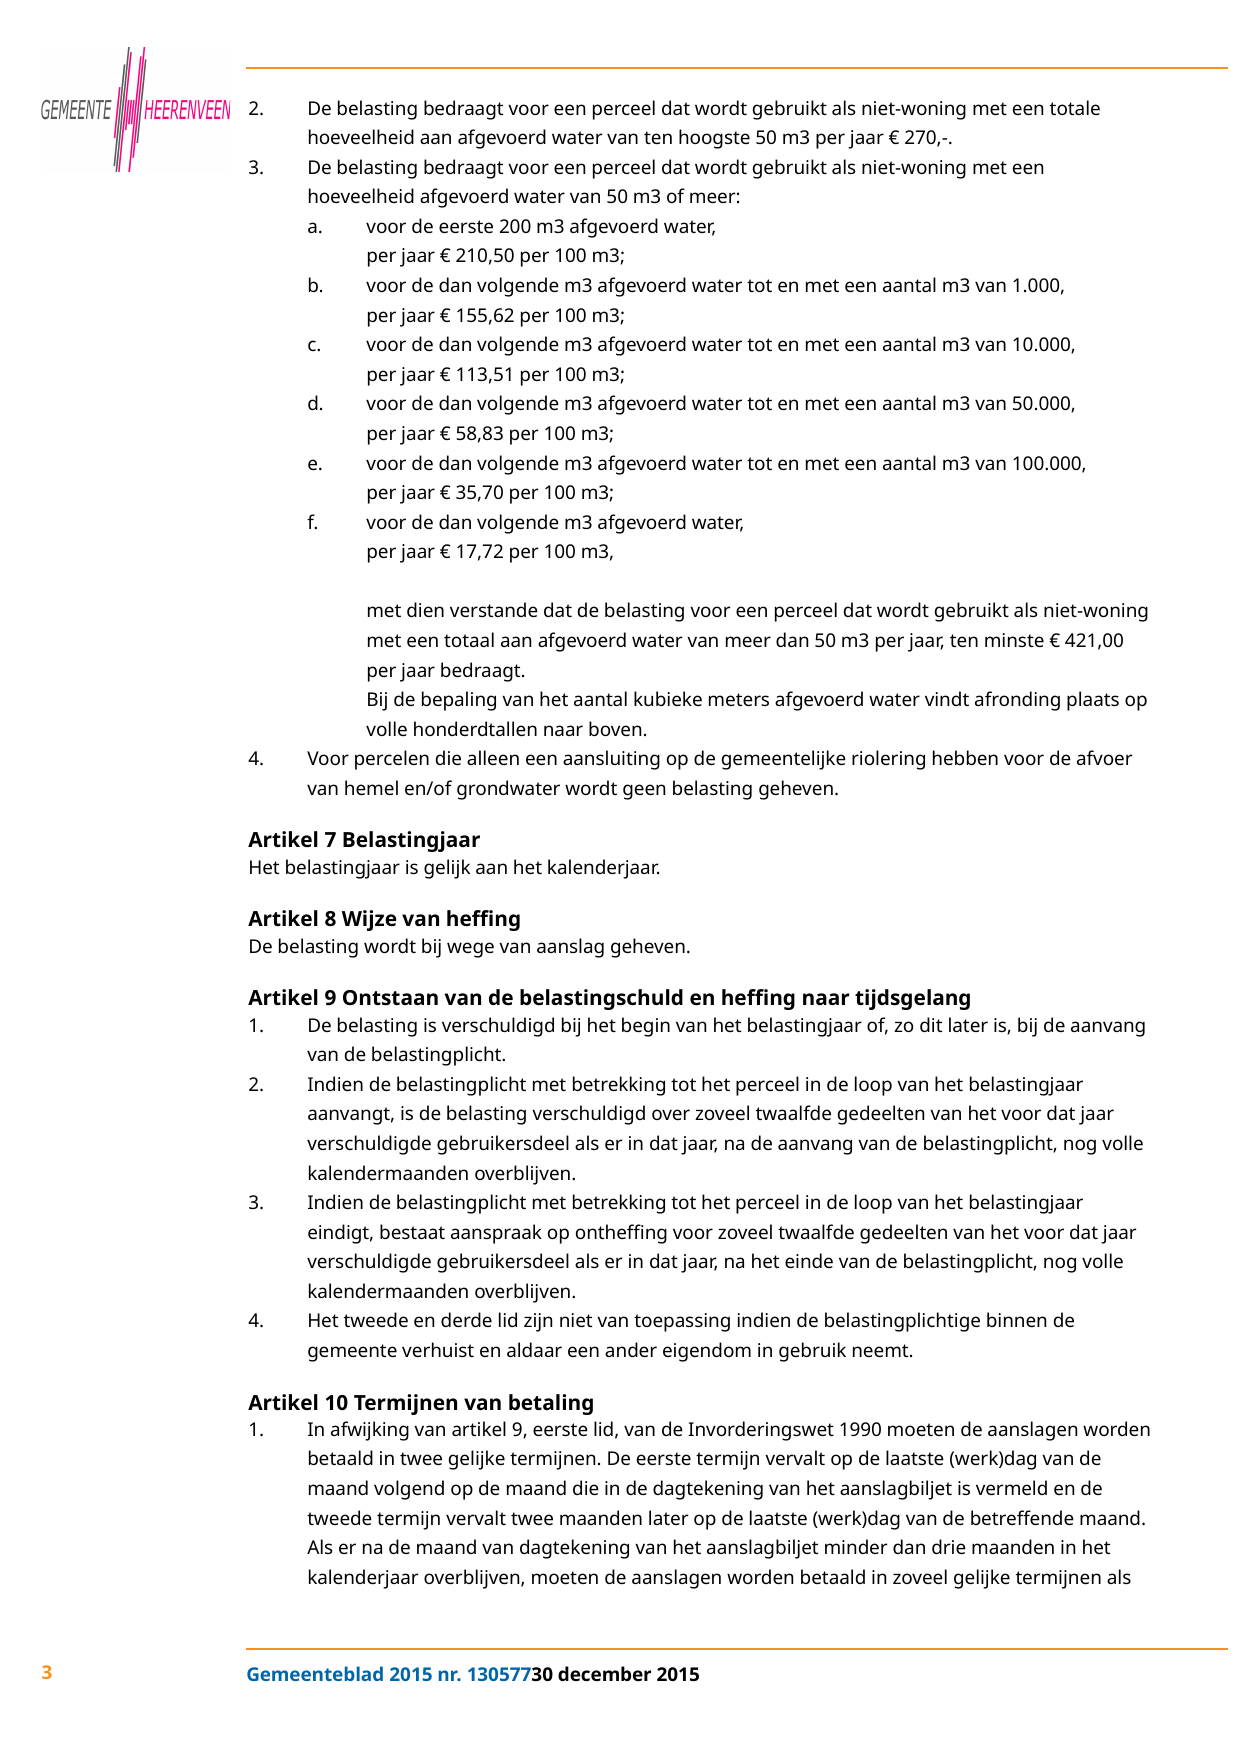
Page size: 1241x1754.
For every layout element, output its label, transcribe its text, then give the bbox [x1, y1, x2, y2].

list voor de dan volgende m3 afgevoerd water, [307, 509, 1152, 535]
list De belasting bedraagt voor een perceel dat wordt gebruikt als niet-woning met een hoeveelheid afgevoerd water van 50 m3 of meer: [248, 154, 1152, 209]
list voor de dan volgende m3 afgevoerd water tot en met een aantal m3 van 1.000, [307, 272, 1152, 298]
list In afwijking van artikel 9, eerste lid, van de Invorderingswet 1990 moeten de aanslagen worden betaald in twee gelijke termijnen. De eerste termijn vervalt op de laatste (werk)dag van de maand volgend op de maand die in de dagtekening van het aanslagbiljet is vermeld en de tweede termijn vervalt twee maanden later op de laatste (werk)dag van de betreffende maand. [248, 1416, 1152, 1531]
list Als er na de maand van dagtekening van het aanslagbiljet minder dan drie maanden in het kalenderjaar overblijven, moeten de aanslagen worden betaald in zoveel gelijke termijnen als [248, 1534, 1152, 1590]
list De belasting bedraagt voor een perceel dat wordt gebruikt als niet-woning met een totale hoeveelheid aan afgevoerd water van ten hoogste 50 m3 per jaar € 270,-. [248, 95, 1152, 150]
list Het tweede en derde lid zijn niet van toepassing indien de belastingplichtige binnen de gemeente verhuist en aldaar een ander eigendom in gebruik neemt. [248, 1308, 1152, 1363]
list voor de dan volgende m3 afgevoerd water tot en met een aantal m3 van 100.000, [307, 450, 1152, 476]
picture [41, 47, 231, 172]
list Indien de belastingplicht met betrekking tot het perceel in de loop van het belastingjaar aanvangt, is de belasting verschuldigd over zoveel twaalfde gedeelten van het voor dat jaar verschuldigde gebruikersdeel als er in dat jaar, na de aanvang van de belastingplicht, nog volle kalendermaanden overblijven. [248, 1071, 1152, 1185]
list voor de dan volgende m3 afgevoerd water tot en met een aantal m3 van 10.000, [307, 331, 1152, 357]
text Artikel 9 Ontstaan van de belastingschuld en heffing naar tijdsgelang [248, 983, 1152, 1012]
list Bij de bepaling van het aantal kubieke meters afgevoerd water vindt afronding plaats op volle honderdtallen naar boven. [307, 686, 1152, 742]
list per jaar € 58,83 per 100 m3; [307, 420, 1152, 446]
list per jaar € 210,50 per 100 m3; [307, 243, 1152, 268]
list per jaar € 17,72 per 100 m3, [307, 538, 1152, 564]
list per jaar € 35,70 per 100 m3; [307, 479, 1152, 505]
list voor de eerste 200 m3 afgevoerd water, [307, 213, 1152, 239]
list Voor percelen die alleen een aansluiting op de gemeentelijke riolering hebben voor de afvoer van hemel en/of grondwater wordt geen belasting geheven. [248, 746, 1152, 801]
text Het belastingjaar is gelijk aan het kalenderjaar. [248, 854, 1152, 880]
list De belasting is verschuldigd bij het begin van het belastingjaar of, zo dit later is, bij de aanvang van de belastingplicht. [248, 1012, 1152, 1067]
list per jaar € 113,51 per 100 m3; [307, 361, 1152, 387]
text Artikel 8 Wijze van heffing [248, 904, 1152, 933]
text Artikel 7 Belastingjaar [248, 826, 1152, 854]
list met dien verstande dat de belasting voor een perceel dat wordt gebruikt als niet-woning met een totaal aan afgevoerd water van meer dan 50 m3 per jaar, ten minste € 421,00 per jaar bedraagt. [307, 598, 1152, 683]
text De belasting wordt bij wege van aanslag geheven. [248, 933, 1152, 959]
text Artikel 10 Termijnen van betaling [248, 1388, 1152, 1416]
list Indien de belastingplicht met betrekking tot het perceel in de loop van het belastingjaar eindigt, bestaat aanspraak op ontheffing voor zoveel twaalfde gedeelten van het voor dat jaar verschuldigde gebruikersdeel als er in dat jaar, na het einde van de belastingplicht, nog volle kalendermaanden overblijven. [248, 1189, 1152, 1304]
list voor de dan volgende m3 afgevoerd water tot en met een aantal m3 van 50.000, [307, 391, 1152, 416]
list per jaar € 155,62 per 100 m3; [307, 302, 1152, 328]
